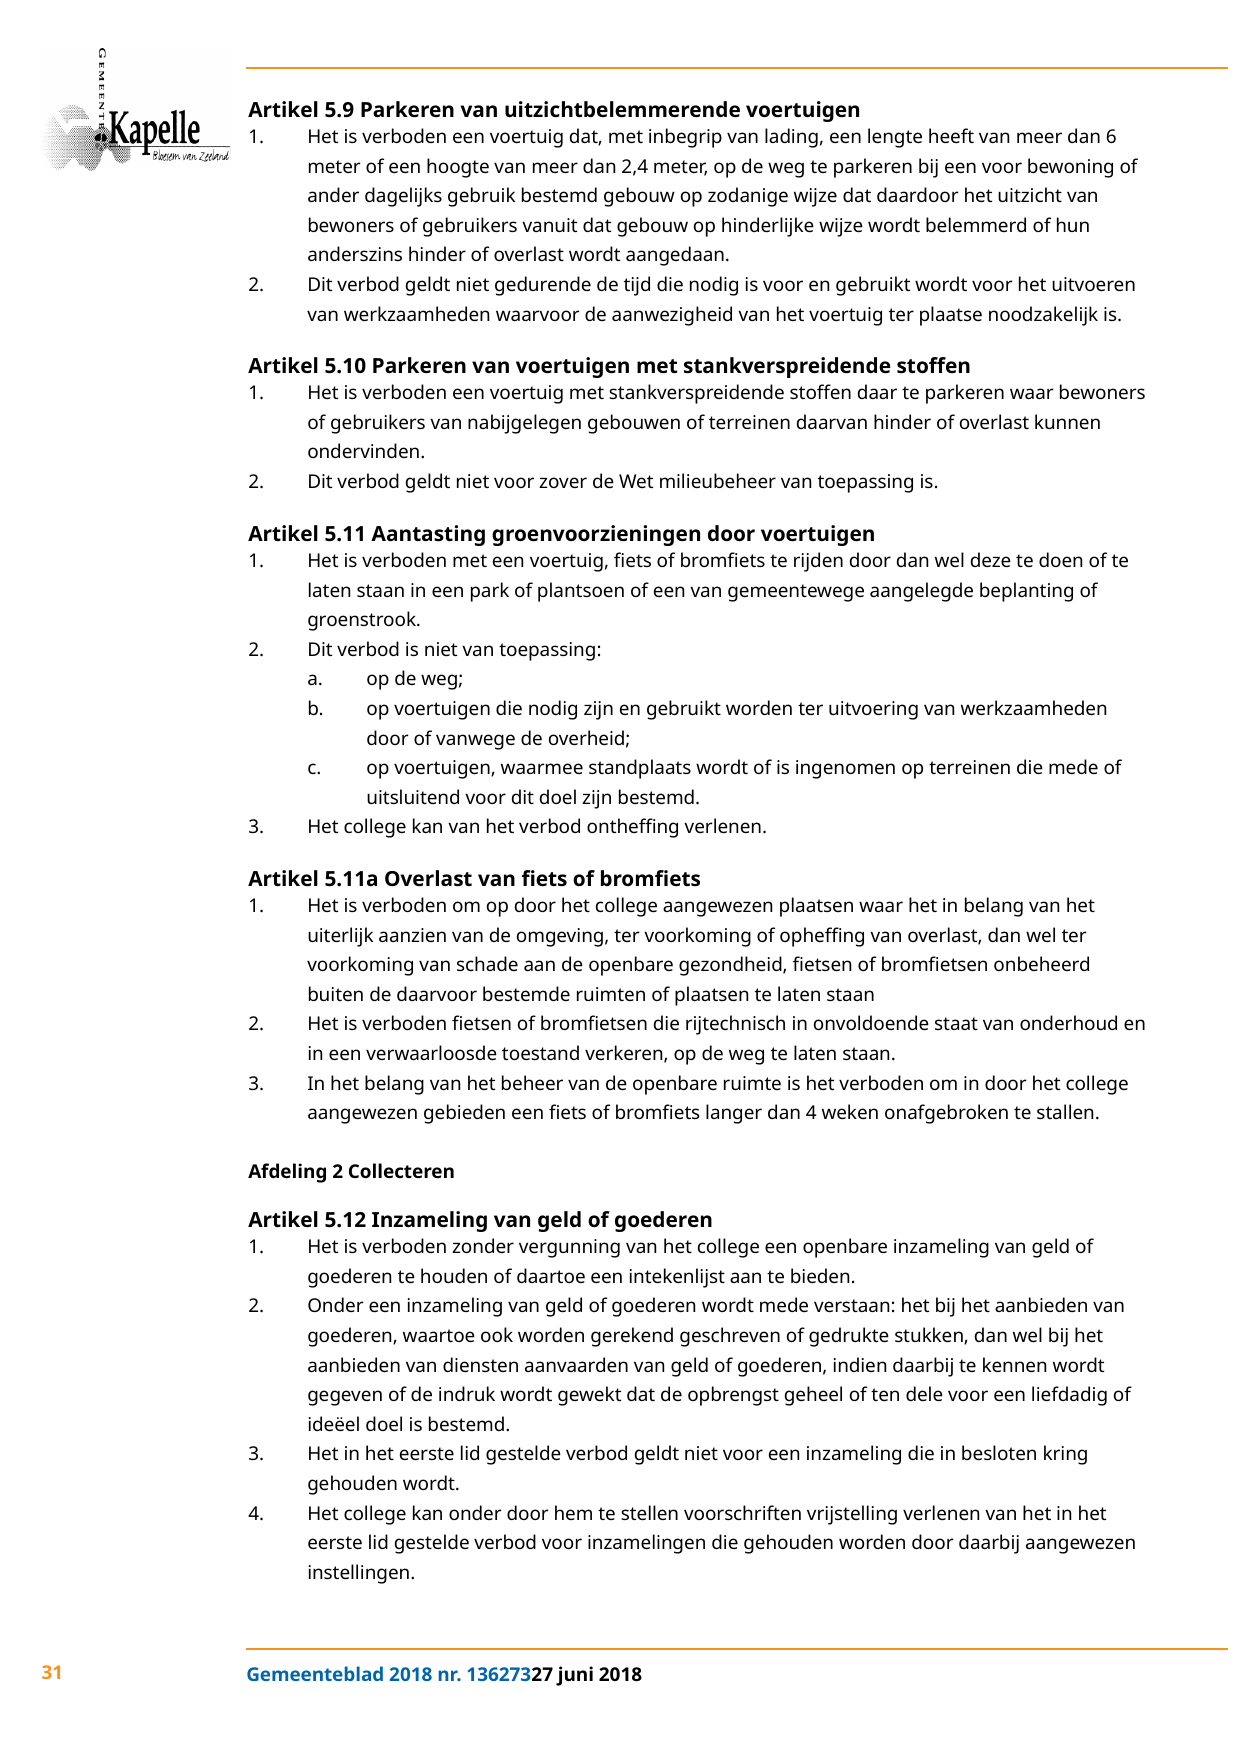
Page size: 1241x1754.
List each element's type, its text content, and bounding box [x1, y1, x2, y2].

text Afdeling 2 Collecteren [248, 1158, 1152, 1184]
list Het college kan van het verbod ontheffing verlenen. [248, 813, 1152, 839]
list In het belang van het beheer van de openbare ruimte is het verboden om in door het college aangewezen gebieden een fiets of bromfiets langer dan 4 weken onafgebroken te stallen. [248, 1070, 1152, 1125]
list Het is verboden zonder vergunning van het college een openbare inzameling van geld of goederen te houden of daartoe een intekenlijst aan te bieden. [248, 1233, 1152, 1289]
text Artikel 5.11a Overlast van fiets of bromfiets [248, 864, 1152, 892]
text Artikel 5.11 Aantasting groenvoorzieningen door voertuigen [248, 519, 1152, 547]
list op voertuigen die nodig zijn en gebruikt worden ter uitvoering van werkzaamheden door of vanwege de overheid; [307, 695, 1152, 750]
list Het is verboden met een voertuig, fiets of bromfiets te rijden door dan wel deze te doen of te laten staan in een park of plantsoen of een van gemeentewege aangelegde beplanting of groenstrook. [248, 547, 1152, 632]
list op de weg; [307, 666, 1152, 691]
list op voertuigen, waarmee standplaats wordt of is ingenomen op terreinen die mede of uitsluitend voor dit doel zijn bestemd. [307, 754, 1152, 809]
text Artikel 5.10 Parkeren van voertuigen met stankverspreidende stoffen [248, 351, 1152, 379]
list Dit verbod geldt niet gedurende de tijd die nodig is voor en gebruikt wordt voor het uitvoeren van werkzaamheden waarvoor de aanwezigheid van het voertuig ter plaatse noodzakelijk is. [248, 271, 1152, 326]
list Het college kan onder door hem te stellen voorschriften vrijstelling verlenen van het in het eerste lid gestelde verbod voor inzamelingen die gehouden worden door daarbij aangewezen instellingen. [248, 1500, 1152, 1585]
picture [41, 47, 231, 172]
list Onder een inzameling van geld of goederen wordt mede verstaan: het bij het aanbieden van goederen, waartoe ook worden gerekend geschreven of gedrukte stukken, dan wel bij het aanbieden van diensten aanvaarden van geld of goederen, indien daarbij te kennen wordt gegeven of de indruk wordt gewekt dat de opbrengst geheel of ten dele voor een liefdadig of ideëel doel is bestemd. [248, 1293, 1152, 1437]
list Dit verbod is niet van toepassing: [248, 636, 1152, 662]
list Het is verboden een voertuig dat, met inbegrip van lading, een lengte heeft van meer dan 6 meter of een hoogte van meer dan 2,4 meter, op de weg te parkeren bij een voor bewoning of ander dagelijks gebruik bestemd gebouw op zodanige wijze dat daardoor het uitzicht van bewoners of gebruikers vanuit dat gebouw op hinderlijke wijze wordt belemmerd of hun anderszins hinder of overlast wordt aangedaan. [248, 123, 1152, 267]
text Artikel 5.12 Inzameling van geld of goederen [248, 1205, 1152, 1233]
list Het is verboden om op door het college aangewezen plaatsen waar het in belang van het uiterlijk aanzien van de omgeving, ter voorkoming of opheffing van overlast, dan wel ter voorkoming van schade aan de openbare gezondheid, fietsen of bromfietsen onbeheerd buiten de daarvoor bestemde ruimten of plaatsen te laten staan [248, 892, 1152, 1007]
list Het is verboden een voertuig met stankverspreidende stoffen daar te parkeren waar bewoners of gebruikers van nabijgelegen gebouwen of terreinen daarvan hinder of overlast kunnen ondervinden. [248, 379, 1152, 464]
list Het in het eerste lid gestelde verbod geldt niet voor een inzameling die in besloten kring gehouden wordt. [248, 1441, 1152, 1496]
list Het is verboden fietsen of bromfietsen die rijtechnisch in onvoldoende staat van onderhoud en in een verwaarloosde toestand verkeren, op de weg te laten staan. [248, 1011, 1152, 1066]
list Dit verbod geldt niet voor zover de Wet milieubeheer van toepassing is. [248, 468, 1152, 494]
text Artikel 5.9 Parkeren van uitzichtbelemmerende voertuigen [248, 95, 1152, 123]
